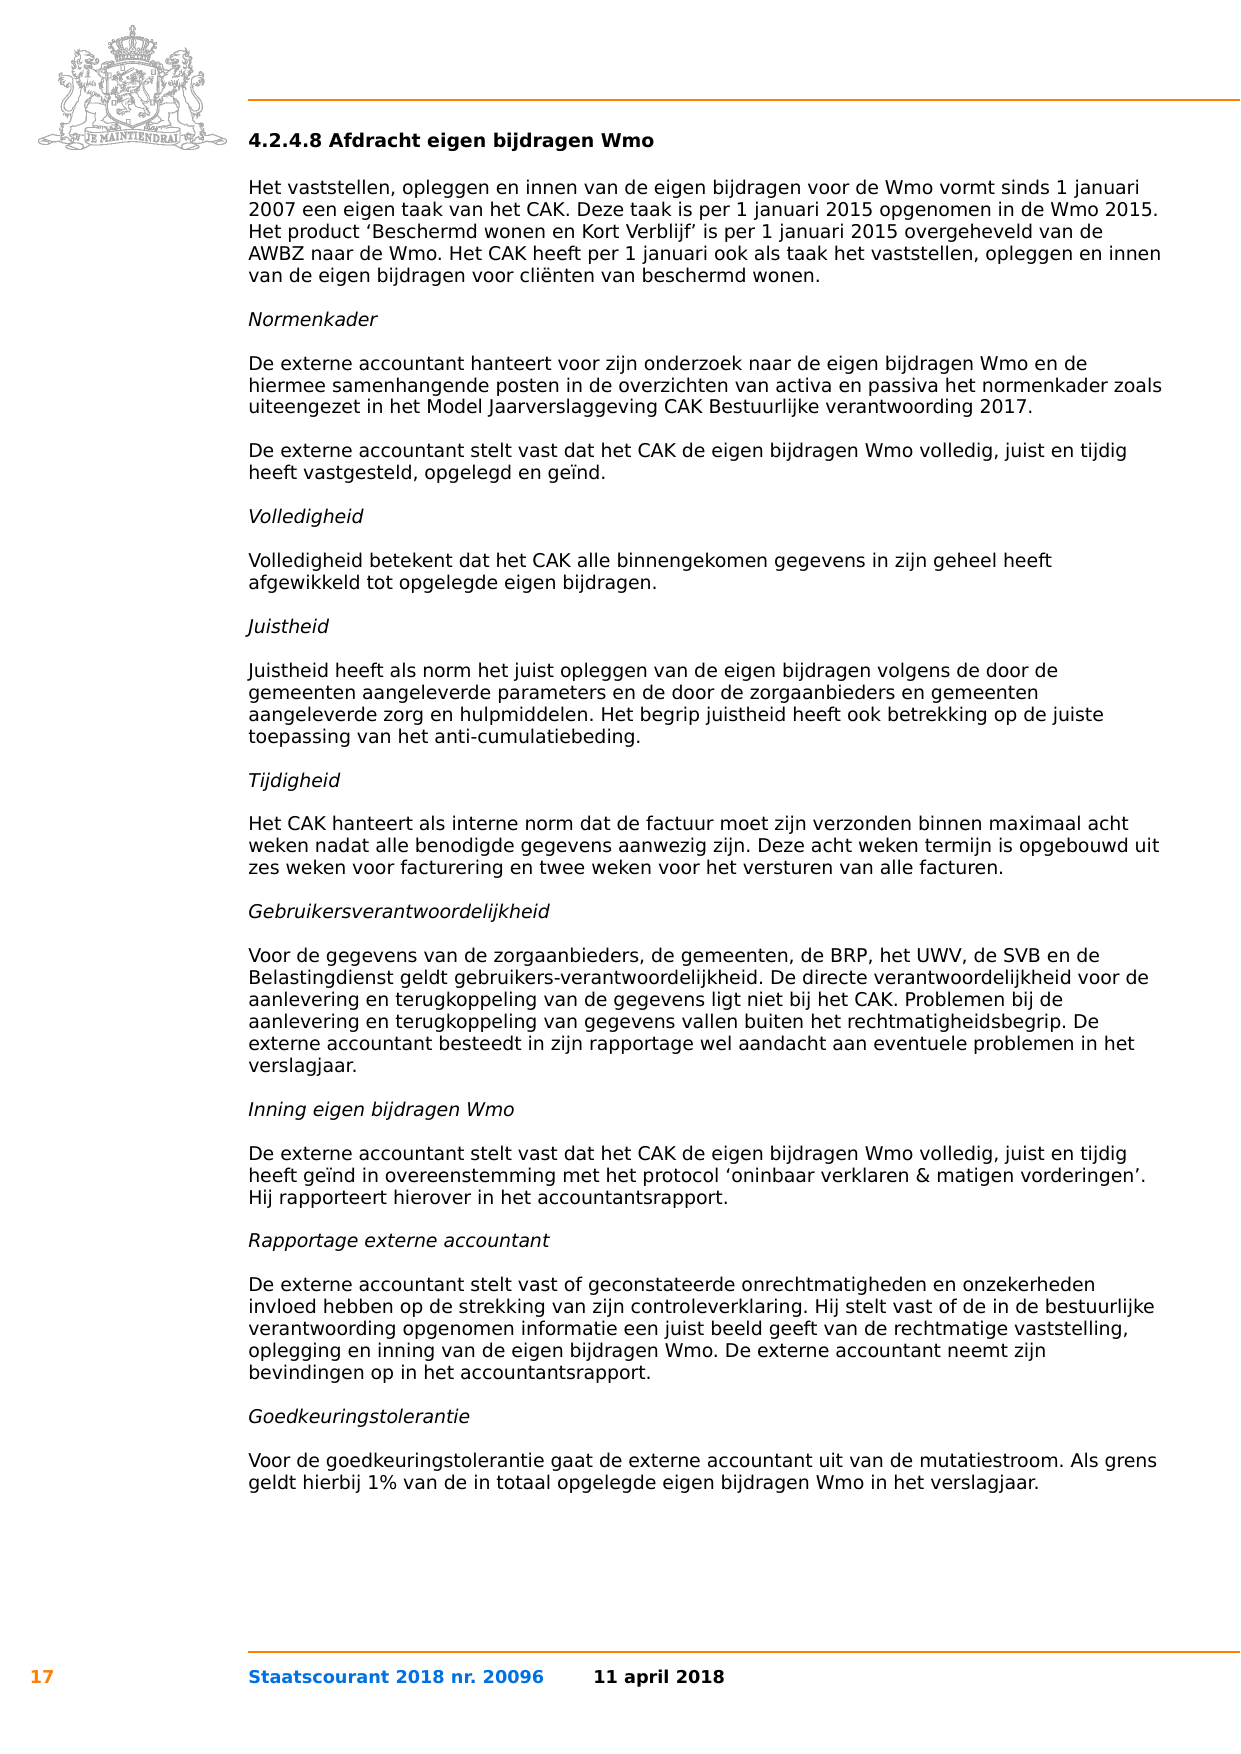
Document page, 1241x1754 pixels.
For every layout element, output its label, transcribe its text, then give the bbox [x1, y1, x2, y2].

text Volledigheid betekent dat het CAK alle binnengekomen gegevens in zijn geheel heeft afgewikkeld tot opgelegde eigen bijdragen. [248, 550, 1163, 594]
subtitle Normenkader [248, 309, 1163, 331]
text De externe accountant stelt vast dat het CAK de eigen bijdragen Wmo volledig, juist en tijdig heeft vastgesteld, opgelegd en geïnd. [248, 440, 1163, 484]
subtitle Juistheid [248, 616, 1163, 638]
picture [38, 25, 227, 150]
subtitle Tijdigheid [248, 769, 1163, 791]
subtitle Volledigheid [248, 506, 1163, 528]
subtitle Gebruikersverantwoordelijkheid [248, 901, 1163, 923]
text Voor de gegevens van de zorgaanbieders, de gemeenten, de BRP, het UWV, de SVB en de Belastingdienst geldt gebruikers-verantwoordelijkheid. De directe verantwoordelijkheid voor de aanlevering en terugkoppeling van de gegevens ligt niet bij het CAK. Problemen bij de aanlevering en terugkoppeling van gegevens vallen buiten het rechtmatigheidsbegrip. De externe accountant besteedt in zijn rapportage wel aandacht aan eventuele problemen in het verslagjaar. [248, 945, 1163, 1077]
text Het CAK hanteert als interne norm dat de factuur moet zijn verzonden binnen maximaal acht weken nadat alle benodigde gegevens aanwezig zijn. Deze acht weken termijn is opgebouwd uit zes weken voor facturering en twee weken voor het versturen van alle facturen. [248, 813, 1163, 879]
text Voor de goedkeuringstolerantie gaat de externe accountant uit van de mutatiestroom. Als grens geldt hierbij 1% van de in totaal opgelegde eigen bijdragen Wmo in het verslagjaar. [248, 1450, 1163, 1494]
text Juistheid heeft als norm het juist opleggen van de eigen bijdragen volgens de door de gemeenten aangeleverde parameters en de door de zorgaanbieders en gemeenten aangeleverde zorg en hulpmiddelen. Het begrip juistheid heeft ook betrekking op de juiste toepassing van het anti-cumulatiebeding. [248, 660, 1163, 748]
subtitle Rapportage externe accountant [248, 1230, 1163, 1252]
text De externe accountant hanteert voor zijn onderzoek naar de eigen bijdragen Wmo en de hiermee samenhangende posten in de overzichten van activa en passiva het normenkader zoals uiteengezet in het Model Jaarverslaggeving CAK Bestuurlijke verantwoording 2017. [248, 352, 1163, 418]
text Het vaststellen, opleggen en innen van de eigen bijdragen voor de Wmo vormt sinds 1 januari 2007 een eigen taak van het CAK. Deze taak is per 1 januari 2015 opgenomen in de Wmo 2015. Het product ‘Beschermd wonen en Kort Verblijf’ is per 1 januari 2015 overgeheveld van de AWBZ naar de Wmo. Het CAK heeft per 1 januari ook als taak het vaststellen, opleggen en innen van de eigen bijdragen voor cliënten van beschermd wonen. [248, 177, 1163, 287]
subtitle 4.2.4.8 Afdracht eigen bijdragen Wmo [248, 130, 1163, 152]
subtitle Goedkeuringstolerantie [248, 1406, 1163, 1428]
subtitle Inning eigen bijdragen Wmo [248, 1099, 1163, 1121]
text De externe accountant stelt vast of geconstateerde onrechtmatigheden en onzekerheden invloed hebben op de strekking van zijn controleverklaring. Hij stelt vast of de in de bestuurlijke verantwoording opgenomen informatie een juist beeld geeft van de rechtmatige vaststelling, oplegging en inning van de eigen bijdragen Wmo. De externe accountant neemt zijn bevindingen op in het accountantsrapport. [248, 1274, 1163, 1384]
text De externe accountant stelt vast dat het CAK de eigen bijdragen Wmo volledig, juist en tijdig heeft geïnd in overeenstemming met het protocol ‘oninbaar verklaren & matigen vorderingen’. Hij rapporteert hierover in het accountantsrapport. [248, 1143, 1163, 1208]
